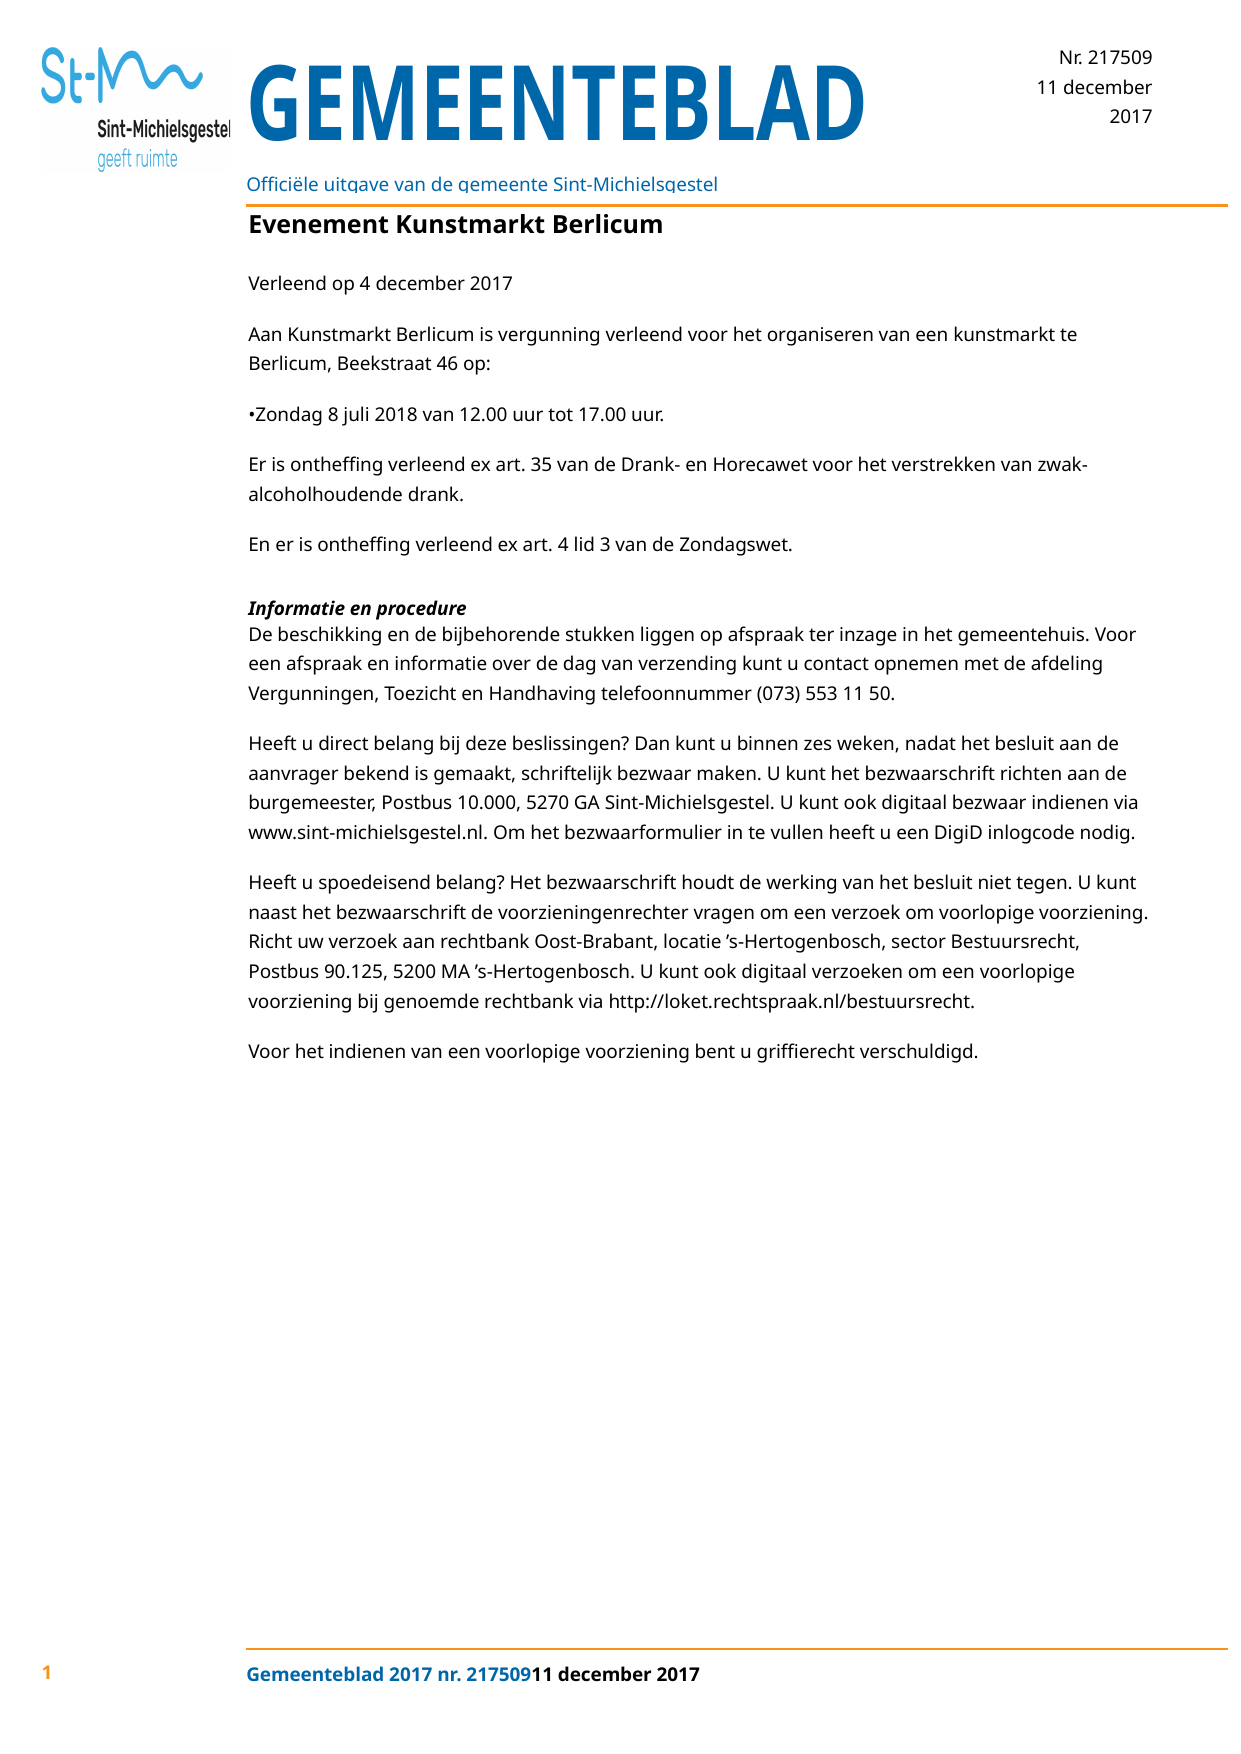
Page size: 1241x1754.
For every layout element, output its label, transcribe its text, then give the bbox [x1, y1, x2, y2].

text Heeft u spoedeisend belang? Het bezwaarschrift houdt de werking van het besluit niet tegen. U kunt naast het bezwaarschrift de voorzieningenrechter vragen om een verzoek om voorlopige voorziening. Richt uw verzoek aan rechtbank Oost-Brabant, locatie ’s-Hertogenbosch, sector Bestuursrecht, Postbus 90.125, 5200 MA ’s-Hertogenbosch. U kunt ook digitaal verzoeken om een voorlopige voorziening bij genoemde rechtbank via http://loket.rechtspraak.nl/bestuursrecht. [248, 869, 1152, 1014]
text Evenement Kunstmarkt Berlicum [248, 207, 1152, 241]
text De beschikking en de bijbehorende stukken liggen op afspraak ter inzage in het gemeentehuis. Voor een afspraak en informatie over de dag van verzending kunt u contact opnemen met de afdeling Vergunningen, Toezicht en Handhaving telefoonnummer (073) 553 11 50. [248, 621, 1152, 706]
text Er is ontheffing verleend ex art. 35 van de Drank- en Horecawet voor het verstrekken van zwak-alcoholhoudende drank. [248, 451, 1152, 506]
text Aan Kunstmarkt Berlicum is vergunning verleend voor het organiseren van een kunstmarkt te Berlicum, Beekstraat 46 op: [248, 321, 1152, 376]
text Informatie en procedure [248, 595, 1152, 621]
picture [41, 47, 231, 172]
text En er is ontheffing verleend ex art. 4 lid 3 van de Zondagswet. [248, 531, 1152, 557]
text Heeft u direct belang bij deze beslissingen? Dan kunt u binnen zes weken, nadat het besluit aan de aanvrager bekend is gemaakt, schriftelijk bezwaar maken. U kunt het bezwaarschrift richten aan de burgemeester, Postbus 10.000, 5270 GA Sint-Michielsgestel. U kunt ook digitaal bezwaar indienen via www.sint-michielsgestel.nl. Om het bezwaarformulier in te vullen heeft u een DigiD inlogcode nodig. [248, 730, 1152, 845]
text •Zondag 8 juli 2018 van 12.00 uur tot 17.00 uur. [248, 401, 1152, 426]
text Voor het indienen van een voorlopige voorziening bent u griffierecht verschuldigd. [248, 1038, 1152, 1064]
text Verleend op 4 december 2017 [248, 270, 1152, 296]
